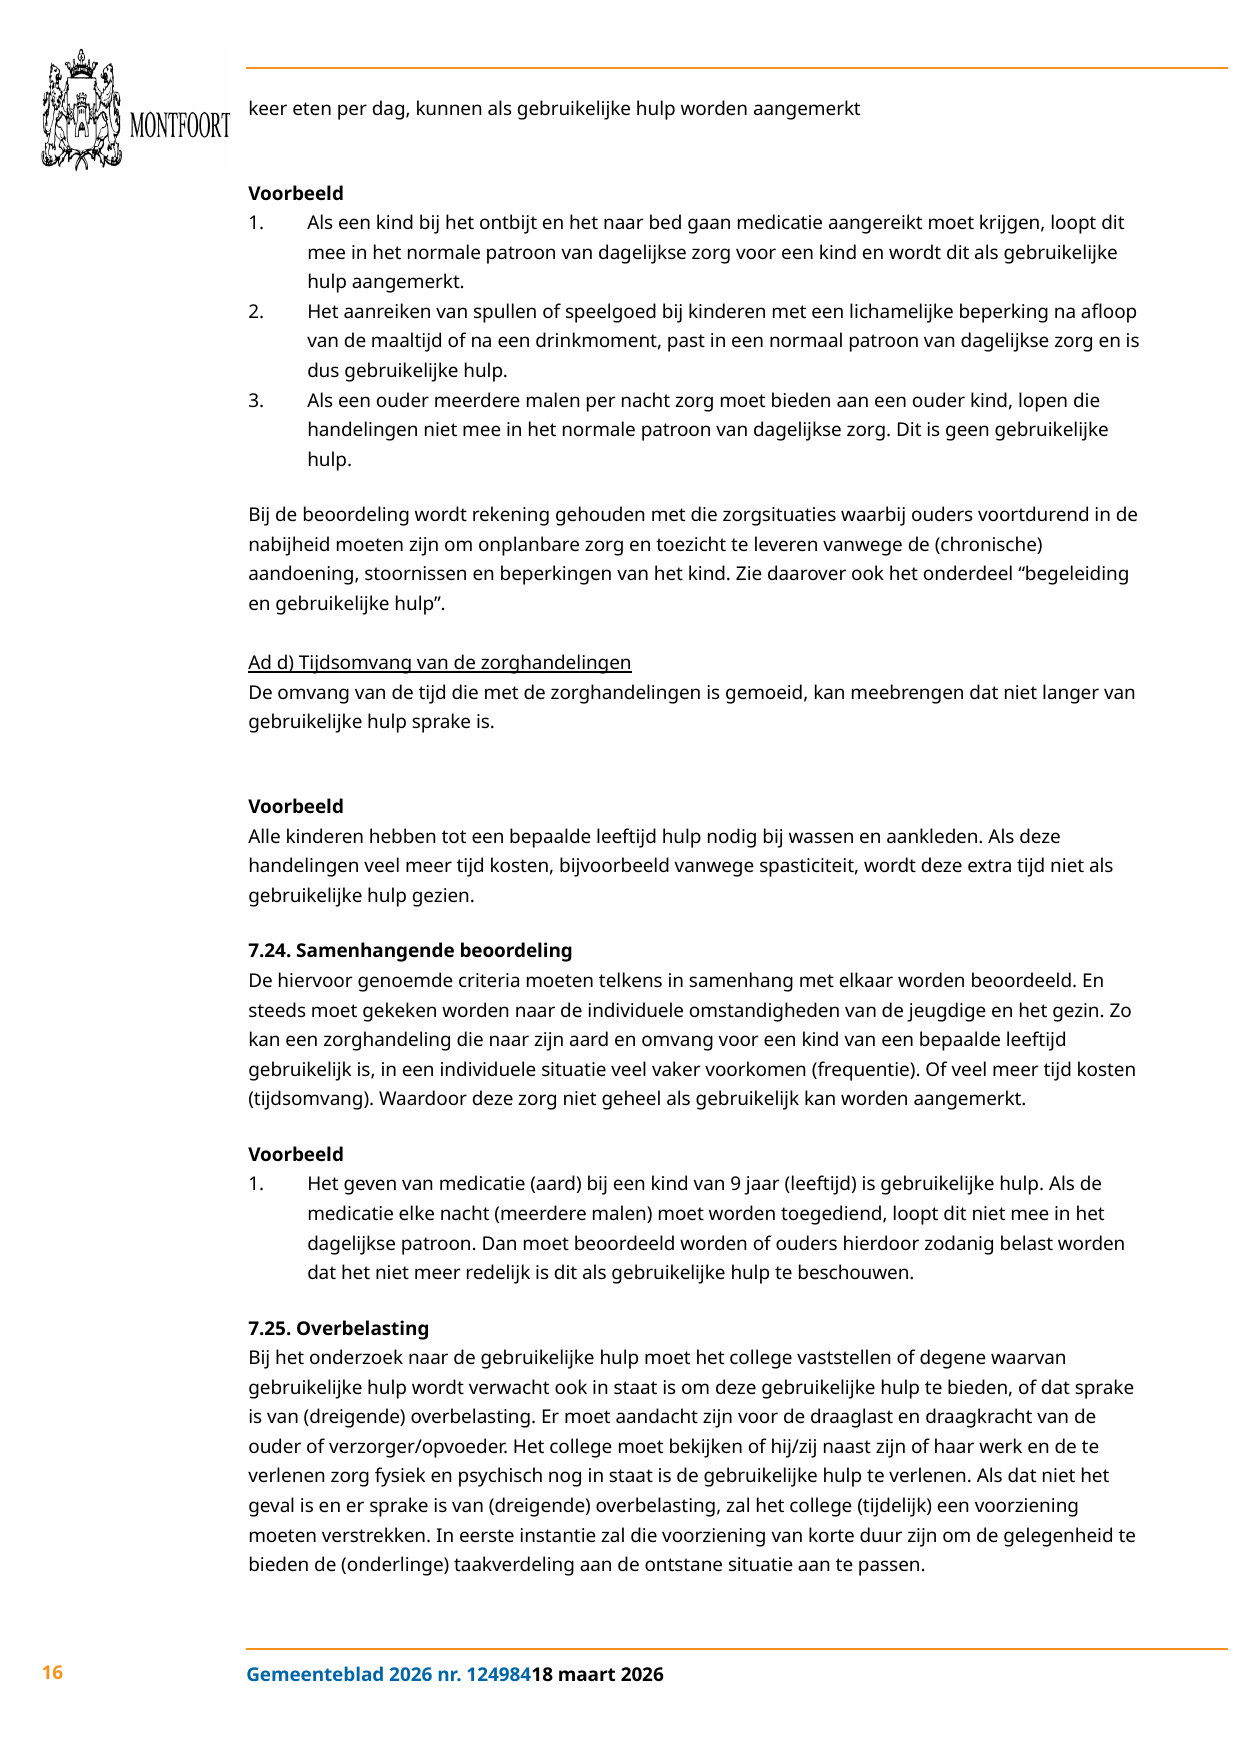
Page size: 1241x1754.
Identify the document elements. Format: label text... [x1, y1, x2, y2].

text Bij het onderzoek naar de gebruikelijke hulp moet het college vaststellen of degene waarvan gebruikelijke hulp wordt verwacht ook in staat is om deze gebruikelijke hulp te bieden, of dat sprake is van (dreigende) overbelasting. Er moet aandacht zijn voor de draaglast en draagkracht van de ouder of verzorger/opvoeder. Het college moet bekijken of hij/zij naast zijn of haar werk en de te verlenen zorg fysiek en psychisch nog in staat is de gebruikelijke hulp te verlenen. Als dat niet het geval is en er sprake is van (dreigende) overbelasting, zal het college (tijdelijk) een voorziening moeten verstrekken. In eerste instantie zal die voorziening van korte duur zijn om de gelegenheid te bieden de (onderlinge) taakverdeling aan de ontstane situatie aan te passen. [248, 1344, 1152, 1577]
text 7.24. Samenhangende beoordeling [248, 938, 1152, 963]
text De hiervoor genoemde criteria moeten telkens in samenhang met elkaar worden beoordeeld. En steeds moet gekeken worden naar de individuele omstandigheden van de jeugdige en het gezin. Zo kan een zorghandeling die naar zijn aard en omvang voor een kind van een bepaalde leeftijd gebruikelijk is, in een individuele situatie veel vaker voorkomen (frequentie). Of veel meer tijd kosten (tijdsomvang). Waardoor deze zorg niet geheel als gebruikelijk kan worden aangemerkt. [248, 967, 1152, 1111]
table_header Voorbeeld Alle kinderen hebben tot een bepaalde leeftijd hulp nodig bij wassen en aankleden. Als deze handelingen veel meer tijd kosten, bijvoorbeeld vanwege spasticiteit, wordt deze extra tijd niet als gebruikelijke hulp gezien. [248, 794, 1152, 908]
table_header Voorbeeld Als een kind bij het ontbijt en het naar bed gaan medicatie aangereikt moet krijgen, loopt dit mee in het normale patroon van dagelijkse zorg voor een kind en wordt dit als gebruikelijke hulp aangemerkt. Het aanreiken van spullen of speelgoed bij kinderen met een lichamelijke beperking na afloop van de maaltijd of na een drinkmoment, past in een normaal patroon van dagelijkse zorg en is dus gebruikelijke hulp. Als een ouder meerdere malen per nacht zorg moet bieden aan een ouder kind, lopen die handelingen niet mee in het normale patroon van dagelijkse zorg. Dit is geen gebruikelijke hulp. [248, 180, 1152, 472]
text Bij de beoordeling wordt rekening gehouden met die zorgsituaties waarbij ouders voortdurend in de nabijheid moeten zijn om onplanbare zorg en toezicht te leveren vanwege de (chronische) aandoening, stoornissen en beperkingen van het kind. Zie daarover ook het onderdeel “begeleiding en gebruikelijke hulp”. [248, 501, 1152, 616]
picture [41, 47, 231, 172]
table_header Voorbeeld Het geven van medicatie (aard) bij een kind van 9 jaar (leeftijd) is gebruikelijke hulp. Als de medicatie elke nacht (meerdere malen) moet worden toegediend, loopt dit niet mee in het dagelijkse patroon. Dan moet beoordeeld worden of ouders hierdoor zodanig belast worden dat het niet meer redelijk is dit als gebruikelijke hulp te beschouwen. [248, 1141, 1152, 1285]
text De omvang van de tijd die met de zorghandelingen is gemoeid, kan meebrengen dat niet langer van gebruikelijke hulp sprake is. [248, 679, 1152, 734]
text Ad d) Tijdsomvang van de zorghandelingen [248, 649, 1152, 675]
text keer eten per dag, kunnen als gebruikelijke hulp worden aangemerkt [248, 95, 1152, 121]
text 7.25. Overbelasting [248, 1315, 1152, 1341]
